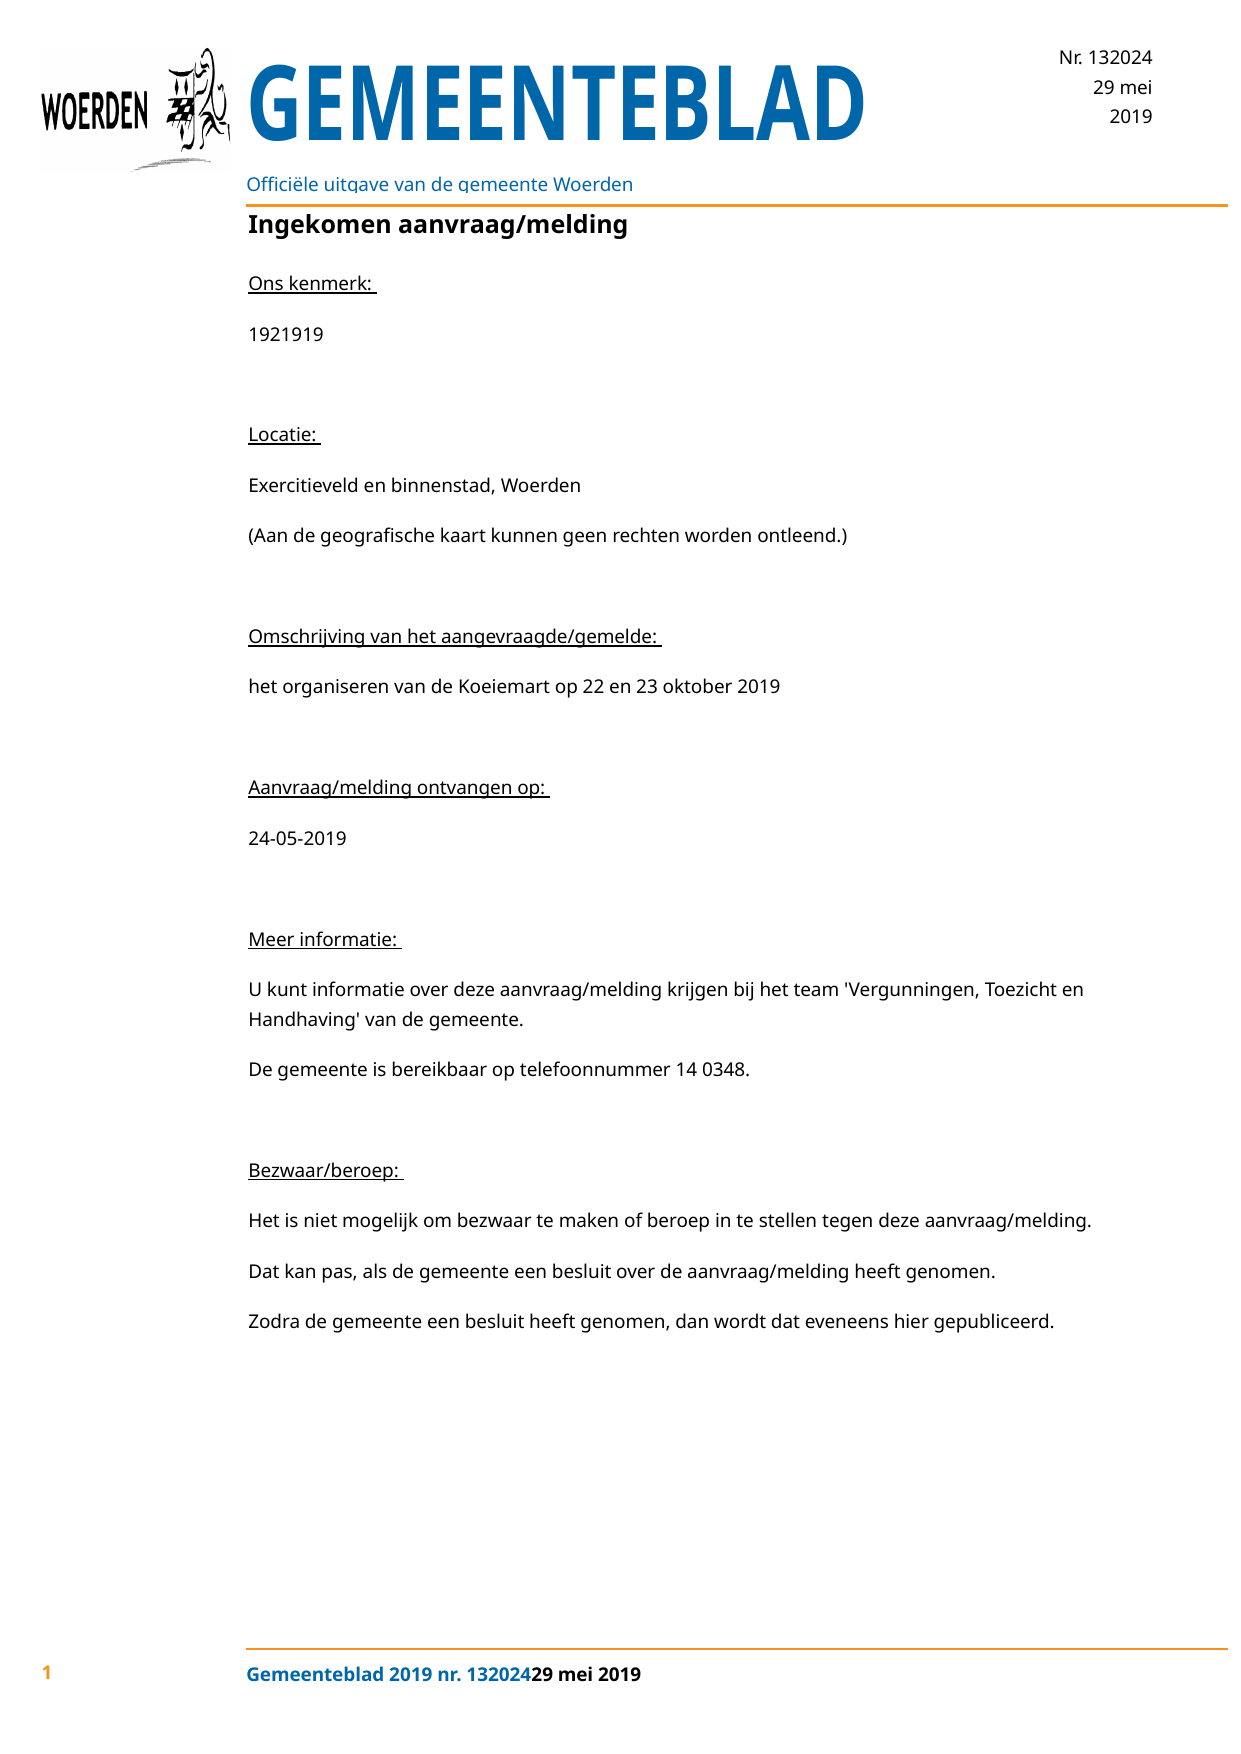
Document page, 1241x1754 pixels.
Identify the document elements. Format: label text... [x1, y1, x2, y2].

text De gemeente is bereikbaar op telefoonnummer 14 0348. [248, 1056, 1152, 1082]
text Het is niet mogelijk om bezwaar te maken of beroep in te stellen tegen deze aanvraag/melding. [248, 1207, 1152, 1233]
text Dat kan pas, als de gemeente een besluit over de aanvraag/melding heeft genomen. [248, 1258, 1152, 1283]
text Omschrijving van het aangevraagde/gemelde: [248, 623, 1152, 649]
text 24-05-2019 [248, 825, 1152, 851]
text Aanvraag/melding ontvangen op: [248, 774, 1152, 800]
text 1921919 [248, 321, 1152, 346]
text Locatie: [248, 422, 1152, 447]
text Exercitieveld en binnenstad, Woerden [248, 472, 1152, 498]
text Ons kenmerk: [248, 270, 1152, 296]
text Zodra de gemeente een besluit heeft genomen, dan wordt dat eveneens hier gepubliceerd. [248, 1308, 1152, 1334]
picture [41, 47, 231, 172]
text het organiseren van de Koeiemart op 22 en 23 oktober 2019 [248, 674, 1152, 699]
text Ingekomen aanvraag/melding [248, 207, 1152, 241]
text U kunt informatie over deze aanvraag/melding krijgen bij het team 'Vergunningen, Toezicht en Handhaving' van de gemeente. [248, 976, 1152, 1031]
text Bezwaar/beroep: [248, 1157, 1152, 1183]
text (Aan de geografische kaart kunnen geen rechten worden ontleend.) [248, 522, 1152, 548]
text Meer informatie: [248, 926, 1152, 951]
